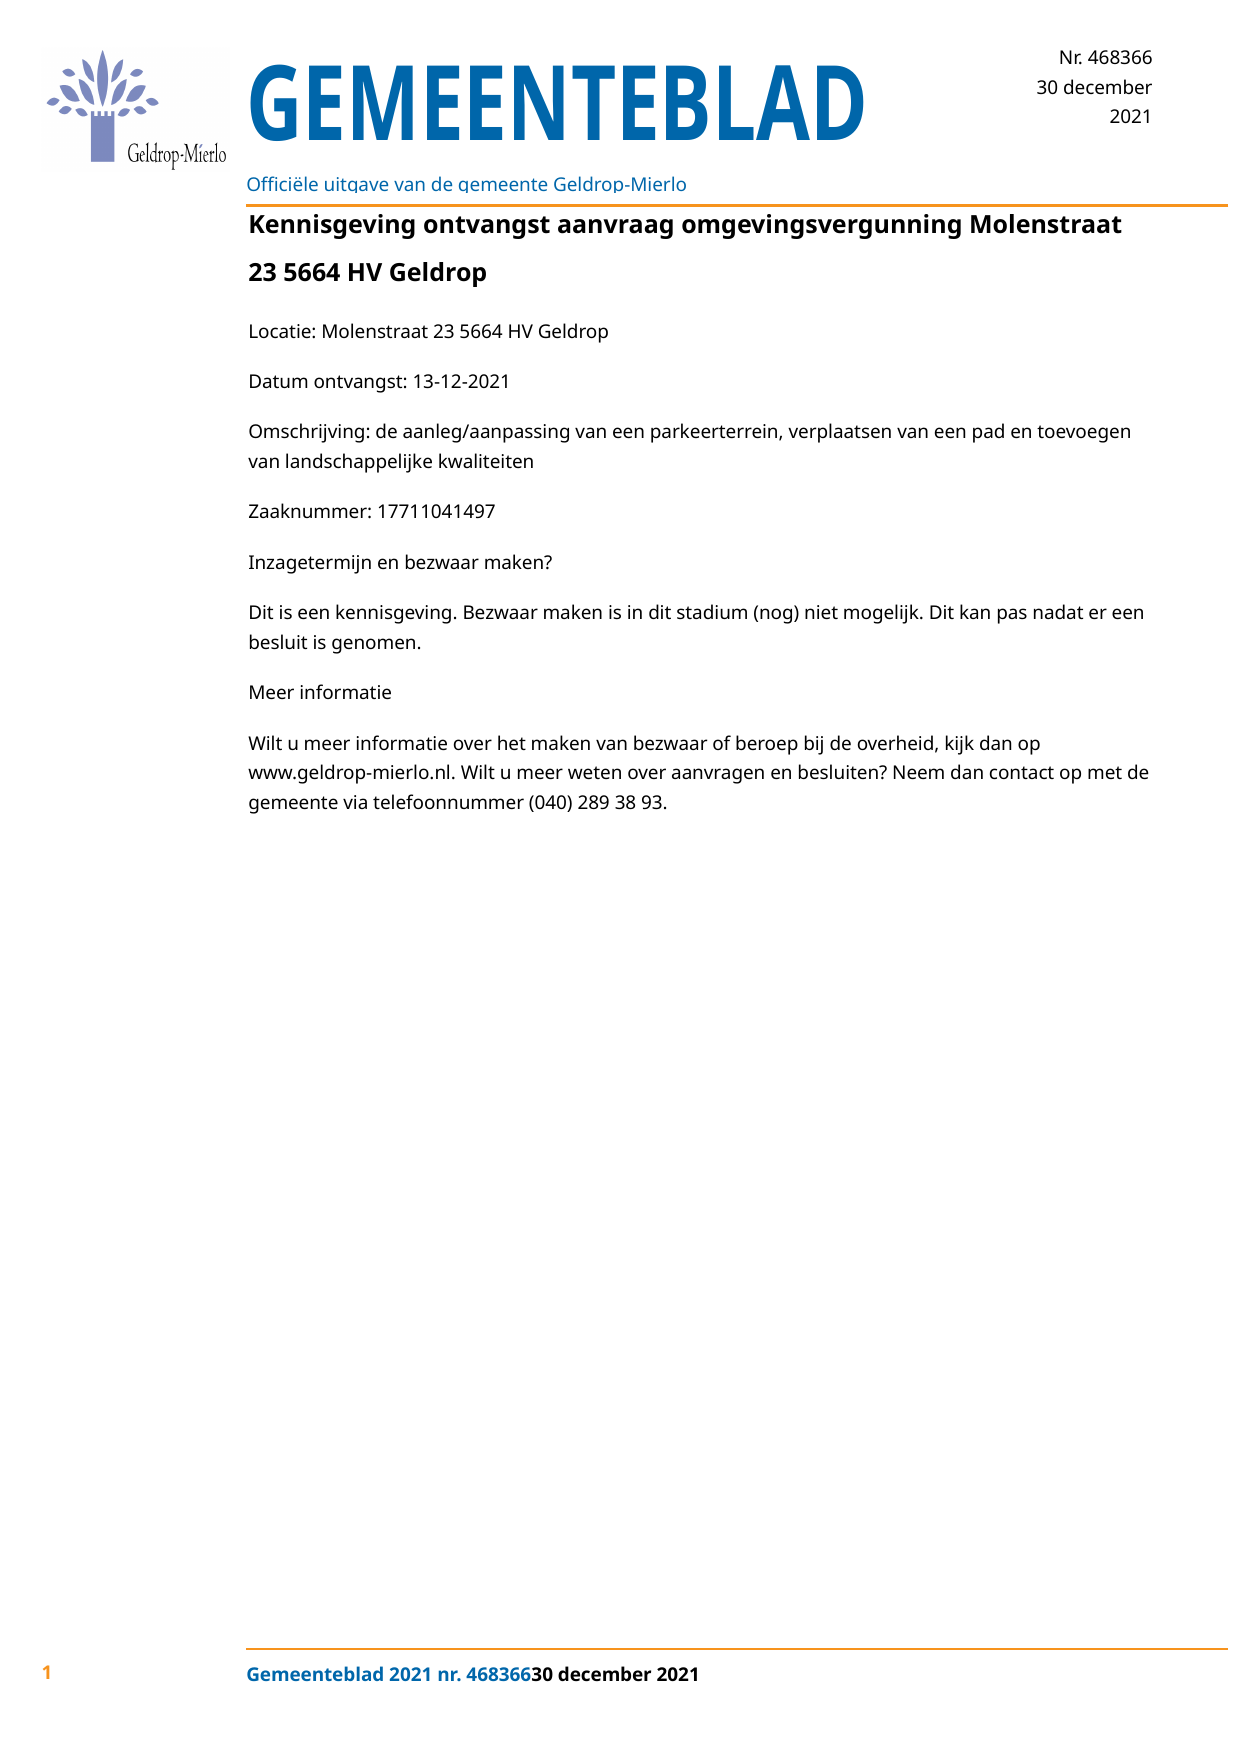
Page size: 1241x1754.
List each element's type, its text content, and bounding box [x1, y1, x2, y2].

text Locatie: Molenstraat 23 5664 HV Geldrop [248, 318, 1152, 344]
text Dit is een kennisgeving. Bezwaar maken is in dit stadium (nog) niet mogelijk. Dit kan pas nadat er een besluit is genomen. [248, 599, 1152, 655]
picture [41, 47, 231, 172]
text Omschrijving: de aanleg/aanpassing van een parkeerterrein, verplaatsen van een pad en toevoegen van landschappelijke kwaliteiten [248, 419, 1152, 474]
text Wilt u meer informatie over het maken van bezwaar of beroep bij de overheid, kijk dan op www.geldrop-mierlo.nl. Wilt u meer weten over aanvragen en besluiten? Neem dan contact op met de gemeente via telefoonnummer (040) 289 38 93. [248, 730, 1152, 815]
text Meer informatie [248, 679, 1152, 705]
text Zaaknummer: 17711041497 [248, 499, 1152, 524]
text Datum ontvangst: 13-12-2021 [248, 368, 1152, 394]
text Inzagetermijn en bezwaar maken? [248, 549, 1152, 575]
text Kennisgeving ontvangst aanvraag omgevingsvergunning Molenstraat 23 5664 HV Geldrop [248, 207, 1152, 288]
